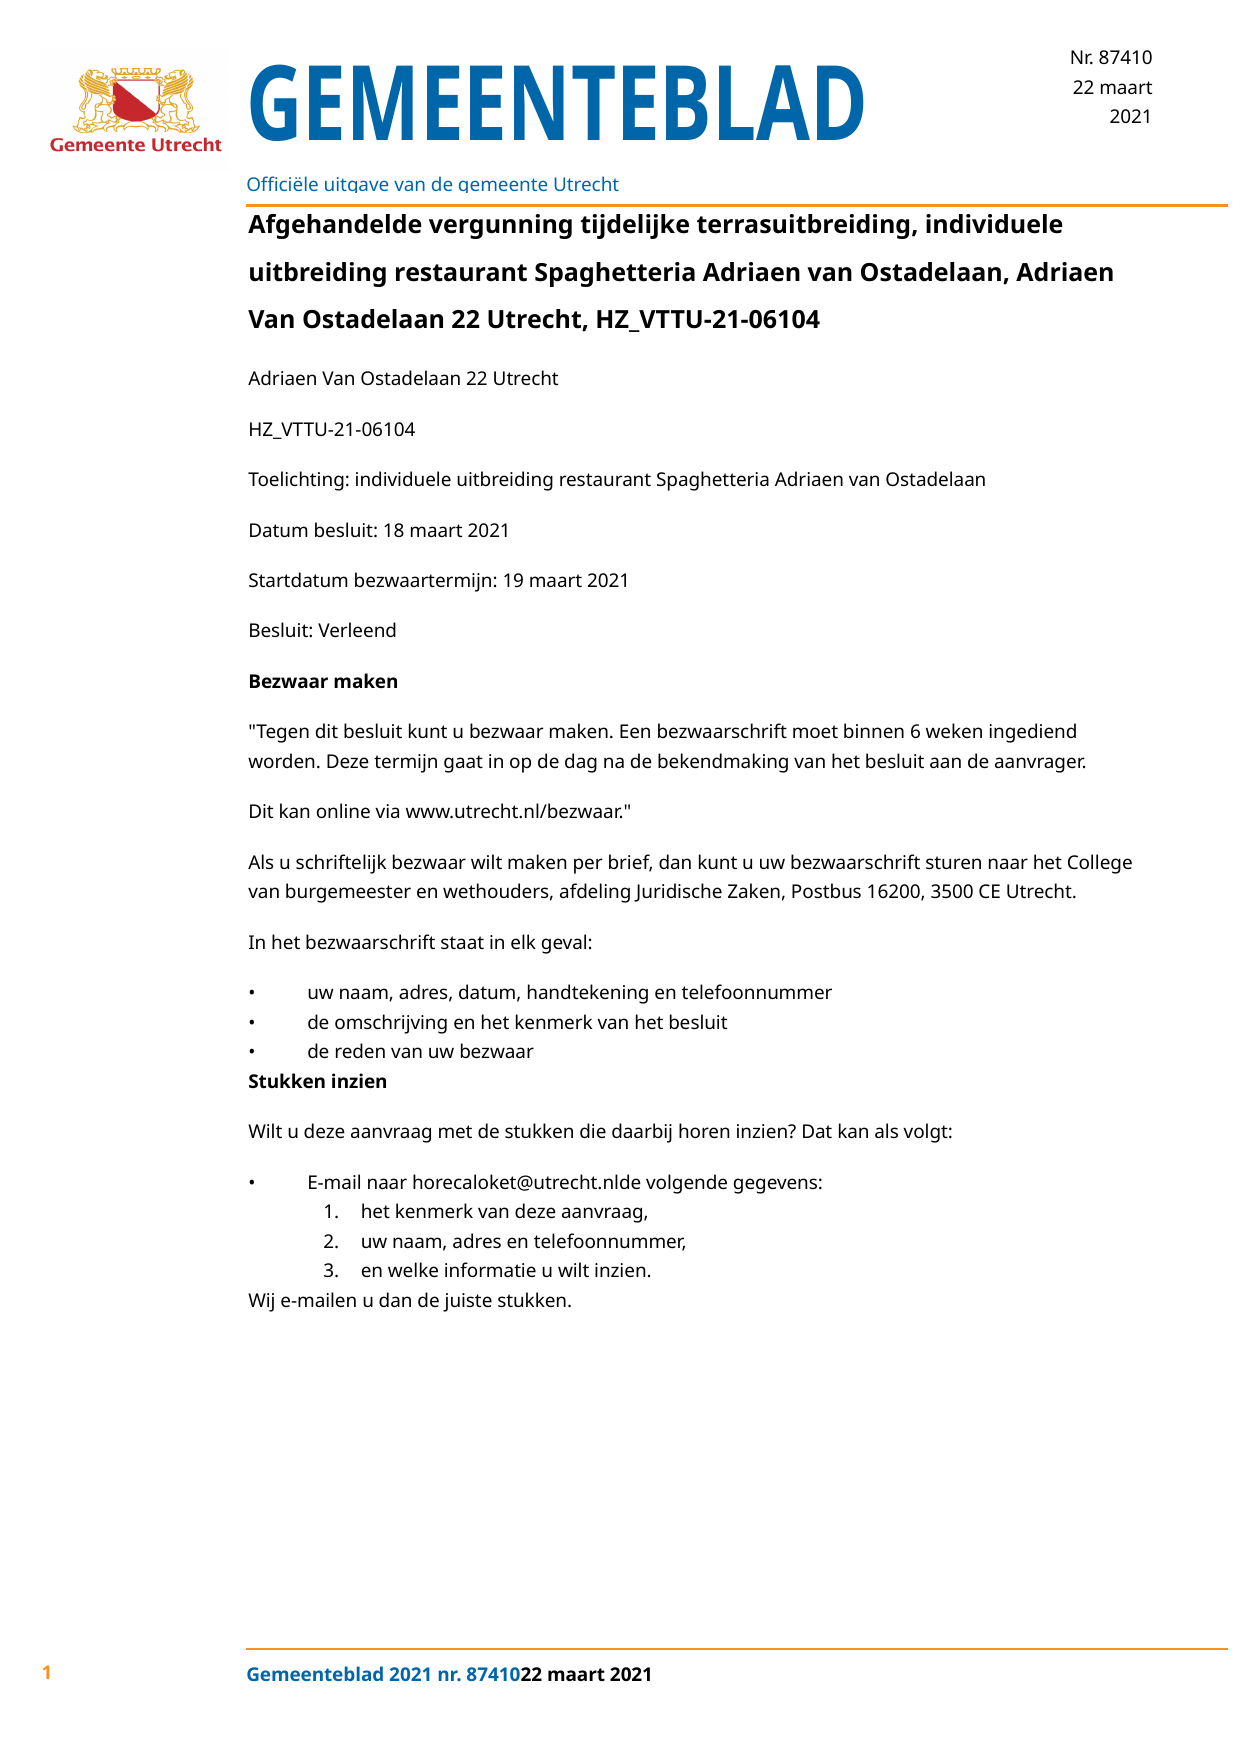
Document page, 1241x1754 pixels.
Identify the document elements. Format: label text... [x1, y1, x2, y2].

text Besluit: Verleend [248, 618, 1152, 643]
list E-mail naar horecaloket@utrecht.nlde volgende gegevens: [248, 1169, 1152, 1194]
text Toelichting: individuele uitbreiding restaurant Spaghetteria Adriaen van Ostadelaan [248, 466, 1152, 492]
list de omschrijving en het kenmerk van het besluit [248, 1009, 1152, 1034]
text Wilt u deze aanvraag met de stukken die daarbij horen inzien? Dat kan als volgt: [248, 1118, 1152, 1144]
text Stukken inzien [248, 1068, 1152, 1094]
text Als u schriftelijk bezwaar wilt maken per brief, dan kunt u uw bezwaarschrift sturen naar het College van burgemeester en wethouders, afdeling Juridische Zaken, Postbus 16200, 3500 CE Utrecht. [248, 849, 1152, 904]
list uw naam, adres en telefoonnummer, [323, 1228, 1152, 1254]
text Startdatum bezwaartermijn: 19 maart 2021 [248, 567, 1152, 593]
list uw naam, adres, datum, handtekening en telefoonnummer [248, 979, 1152, 1005]
list de reden van uw bezwaar [248, 1038, 1152, 1064]
list het kenmerk van deze aanvraag, [323, 1198, 1152, 1224]
text Bezwaar maken [248, 668, 1152, 694]
picture [41, 47, 231, 172]
text Wij e-mailen u dan de juiste stukken. [248, 1287, 1152, 1313]
text HZ_VTTU-21-06104 [248, 416, 1152, 442]
text Datum besluit: 18 maart 2021 [248, 517, 1152, 542]
text Adriaen Van Ostadelaan 22 Utrecht [248, 366, 1152, 391]
text "Tegen dit besluit kunt u bezwaar maken. Een bezwaarschrift moet binnen 6 weken ingediend worden. Deze termijn gaat in op de dag na de bekendmaking van het besluit aan de aanvrager. [248, 718, 1152, 774]
text Dit kan online via www.utrecht.nl/bezwaar." [248, 798, 1152, 824]
list en welke informatie u wilt inzien. [323, 1258, 1152, 1283]
text Afgehandelde vergunning tijdelijke terrasuitbreiding, individuele uitbreiding restaurant Spaghetteria Adriaen van Ostadelaan, Adriaen Van Ostadelaan 22 Utrecht, HZ_VTTU-21-06104 [248, 207, 1152, 336]
text In het bezwaarschrift staat in elk geval: [248, 929, 1152, 954]
